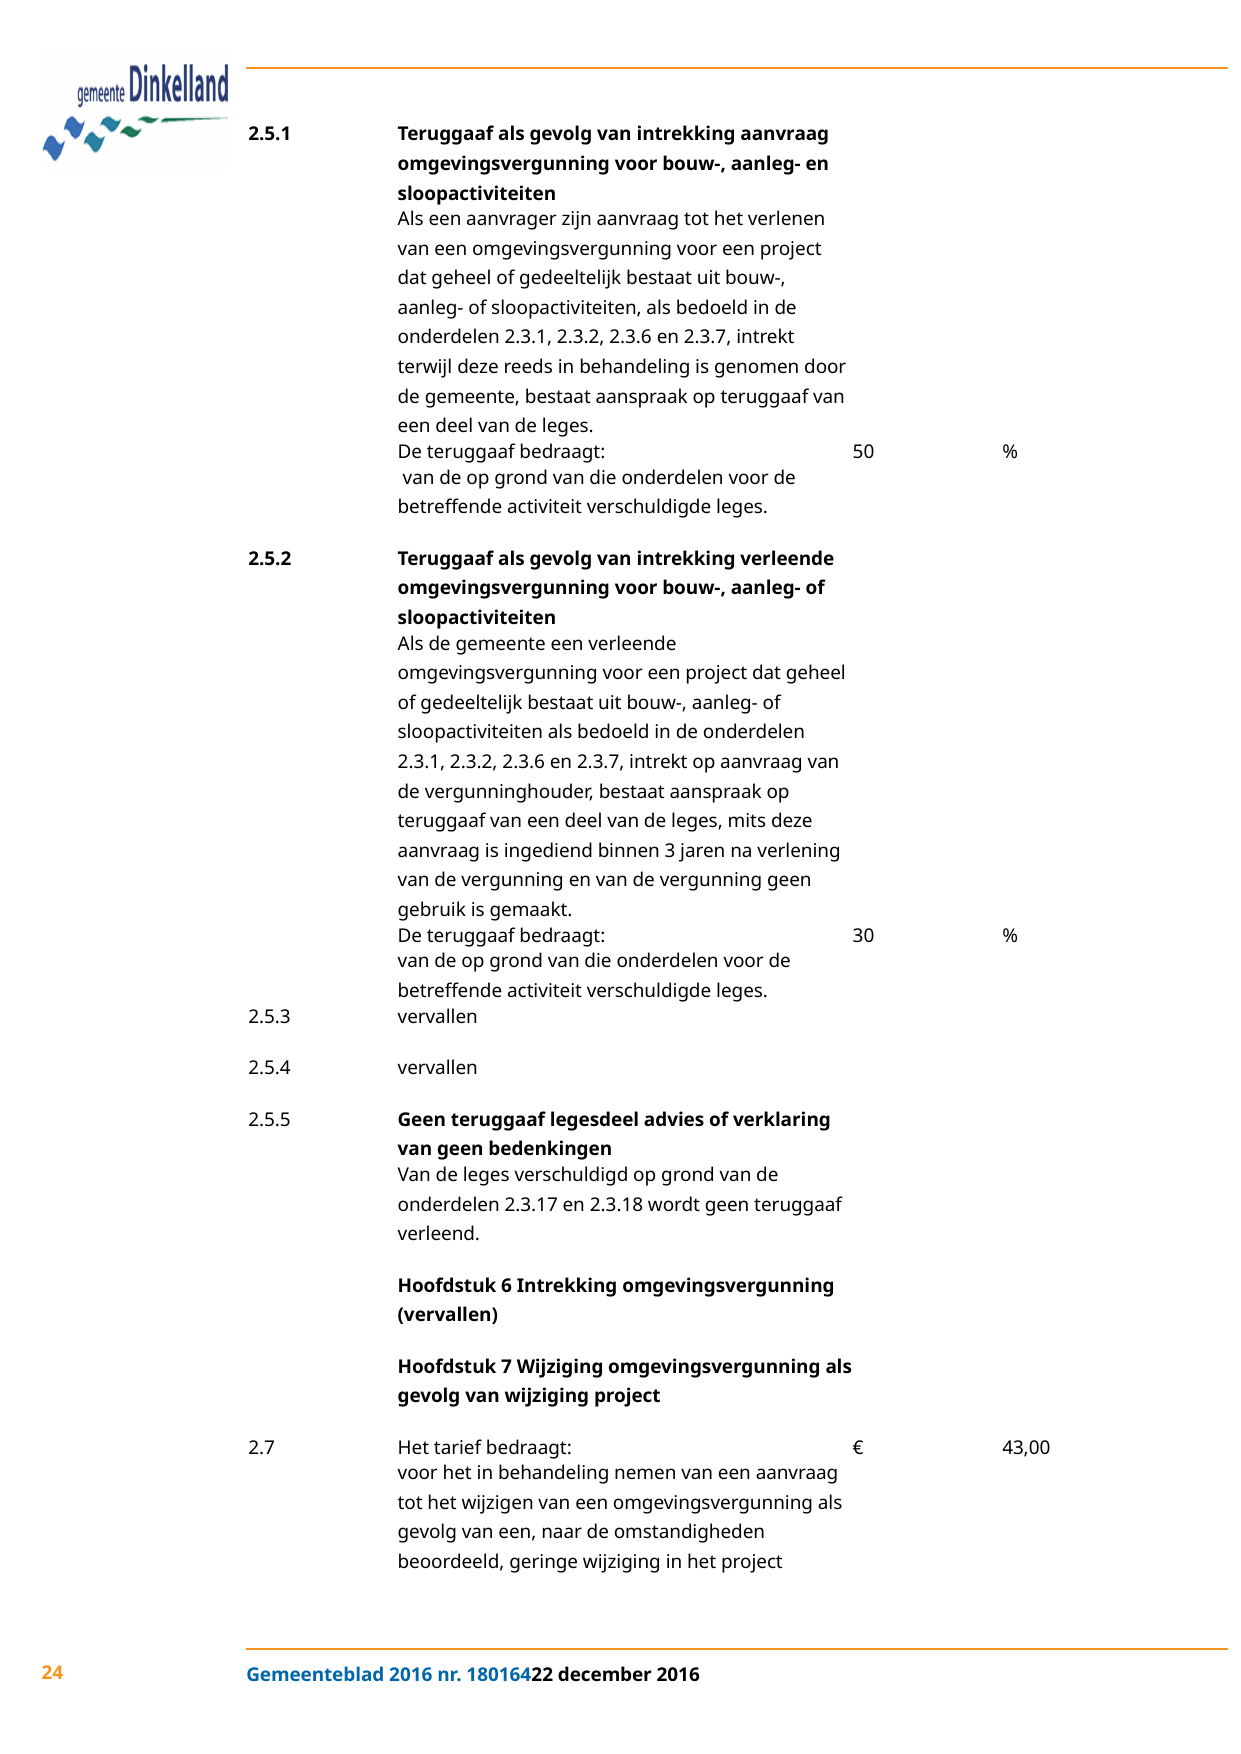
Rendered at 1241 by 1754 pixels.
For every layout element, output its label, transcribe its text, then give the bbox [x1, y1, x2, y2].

table_cell [248, 464, 397, 519]
table_cell 2.7 [248, 1434, 397, 1459]
table_cell Hoofdstuk 7 Wijziging omgevingsvergunning als gevolg van wijziging project [398, 1353, 852, 1408]
table_cell [1002, 1574, 1152, 1600]
table_cell [248, 922, 397, 948]
table_cell [1002, 1161, 1152, 1246]
table_cell [1002, 1460, 1152, 1574]
table_cell [853, 1106, 1002, 1161]
table_cell [1002, 1003, 1152, 1029]
table_cell [853, 1246, 1002, 1272]
table_cell [1002, 205, 1152, 438]
table_cell 30 [853, 922, 1002, 948]
table_cell [398, 1080, 852, 1106]
table_cell [1002, 121, 1152, 205]
table_cell [398, 1408, 852, 1434]
table_cell [1002, 1029, 1152, 1054]
table_cell 2.5.2 [248, 545, 397, 630]
table_cell [248, 519, 397, 545]
table_cell [853, 464, 1002, 519]
table_cell [248, 1574, 397, 1600]
picture [41, 47, 231, 172]
table_cell € [853, 1434, 1002, 1459]
table_cell [853, 1574, 1002, 1600]
table_cell [248, 1272, 397, 1327]
table_cell [248, 1408, 397, 1434]
table_cell [853, 1054, 1002, 1080]
table_cell [398, 519, 852, 545]
table_cell [853, 1003, 1002, 1029]
table_cell [1002, 630, 1152, 922]
table_cell % [1002, 438, 1152, 464]
table_cell Als de gemeente een verleende omgevingsvergunning voor een project dat geheel of gedeeltelijk bestaat uit bouw-, aanleg- of sloopactiviteiten als bedoeld in de onderdelen 2.3.1, 2.3.2, 2.3.6 en 2.3.7, intrekt op aanvraag van de vergunninghouder, bestaat aanspraak op teruggaaf van een deel van de leges, mits deze aanvraag is ingediend binnen 3 jaren na verlening van de vergunning en van de vergunning geen gebruik is gemaakt. [398, 630, 852, 922]
table_cell 2.5.5 [248, 1106, 397, 1161]
table_cell 2.5.4 [248, 1054, 397, 1080]
table_cell Het tarief bedraagt: [398, 1434, 852, 1459]
table_cell [248, 1029, 397, 1054]
table_cell [248, 1460, 397, 1574]
table_cell [1002, 464, 1152, 519]
table_cell [248, 1080, 397, 1106]
table_cell 2.5.3 [248, 1003, 397, 1029]
table_cell % [1002, 922, 1152, 948]
table_cell [248, 948, 397, 1003]
table_cell Teruggaaf als gevolg van intrekking verleende omgevingsvergunning voor bouw-, aanleg- of sloopactiviteiten [398, 545, 852, 630]
table_cell [398, 1327, 852, 1353]
table_cell [853, 519, 1002, 545]
table_cell vervallen [398, 1003, 852, 1029]
table_cell Als een aanvrager zijn aanvraag tot het verlenen van een omgevingsvergunning voor een project dat geheel of gedeeltelijk bestaat uit bouw-, aanleg- of sloopactiviteiten, als bedoeld in de onderdelen 2.3.1, 2.3.2, 2.3.6 en 2.3.7, intrekt terwijl deze reeds in behandeling is genomen door de gemeente, bestaat aanspraak op teruggaaf van een deel van de leges. [398, 205, 852, 438]
table_cell [853, 1161, 1002, 1246]
table_cell [853, 95, 1002, 121]
table_cell [248, 1327, 397, 1353]
table_cell [853, 1272, 1002, 1327]
table_cell [853, 1029, 1002, 1054]
table_cell [1002, 1272, 1152, 1327]
table_cell van de op grond van die onderdelen voor de betreffende activiteit verschuldigde leges. [398, 948, 852, 1003]
table_cell [853, 205, 1002, 438]
table_cell [853, 948, 1002, 1003]
table_cell Van de leges verschuldigd op grond van de onderdelen 2.3.17 en 2.3.18 wordt geen teruggaaf verleend. [398, 1161, 852, 1246]
table_cell De teruggaaf bedraagt: [398, 438, 852, 464]
table_cell 43,00 [1002, 1434, 1152, 1459]
table_cell van de op grond van die onderdelen voor de betreffende activiteit verschuldigde leges. [398, 464, 852, 519]
table_cell [1002, 519, 1152, 545]
table_cell [398, 1574, 852, 1600]
table_cell [853, 545, 1002, 630]
table_cell 2.5.1 [248, 121, 397, 205]
table_cell [398, 1029, 852, 1054]
table_cell [853, 1353, 1002, 1408]
table_cell [853, 1080, 1002, 1106]
table_cell [248, 205, 397, 438]
table_cell [853, 1408, 1002, 1434]
table_cell Geen teruggaaf legesdeel advies of verklaring van geen bedenkingen [398, 1106, 852, 1161]
table_cell 50 [853, 438, 1002, 464]
table_cell [1002, 1080, 1152, 1106]
table_cell [248, 1161, 397, 1246]
table_cell [853, 1327, 1002, 1353]
table_cell [1002, 545, 1152, 630]
table_cell Teruggaaf als gevolg van intrekking aanvraag omgevingsvergunning voor bouw-, aanleg- en sloopactiviteiten [398, 121, 852, 205]
table_cell Hoofdstuk 6 Intrekking omgevingsvergunning (vervallen) [398, 1272, 852, 1327]
table_cell voor het in behandeling nemen van een aanvraag tot het wijzigen van een omgevingsvergunning als gevolg van een, naar de omstandigheden beoordeeld, geringe wijziging in het project [398, 1460, 852, 1574]
table_cell De teruggaaf bedraagt: [398, 922, 852, 948]
table_cell [1002, 948, 1152, 1003]
table_cell [398, 1246, 852, 1272]
table_cell [1002, 1353, 1152, 1408]
table_cell vervallen [398, 1054, 852, 1080]
table_cell [1002, 1106, 1152, 1161]
table_cell [248, 630, 397, 922]
table_cell [248, 1353, 397, 1408]
table_cell [1002, 1408, 1152, 1434]
table_cell [1002, 1327, 1152, 1353]
table_cell [1002, 95, 1152, 121]
table_cell [248, 438, 397, 464]
table_cell [853, 1460, 1002, 1574]
table_cell [398, 95, 852, 121]
table_cell [248, 1246, 397, 1272]
table_cell [1002, 1246, 1152, 1272]
table_cell [248, 95, 397, 121]
table_cell [853, 630, 1002, 922]
table_cell [1002, 1054, 1152, 1080]
table_cell [853, 121, 1002, 205]
